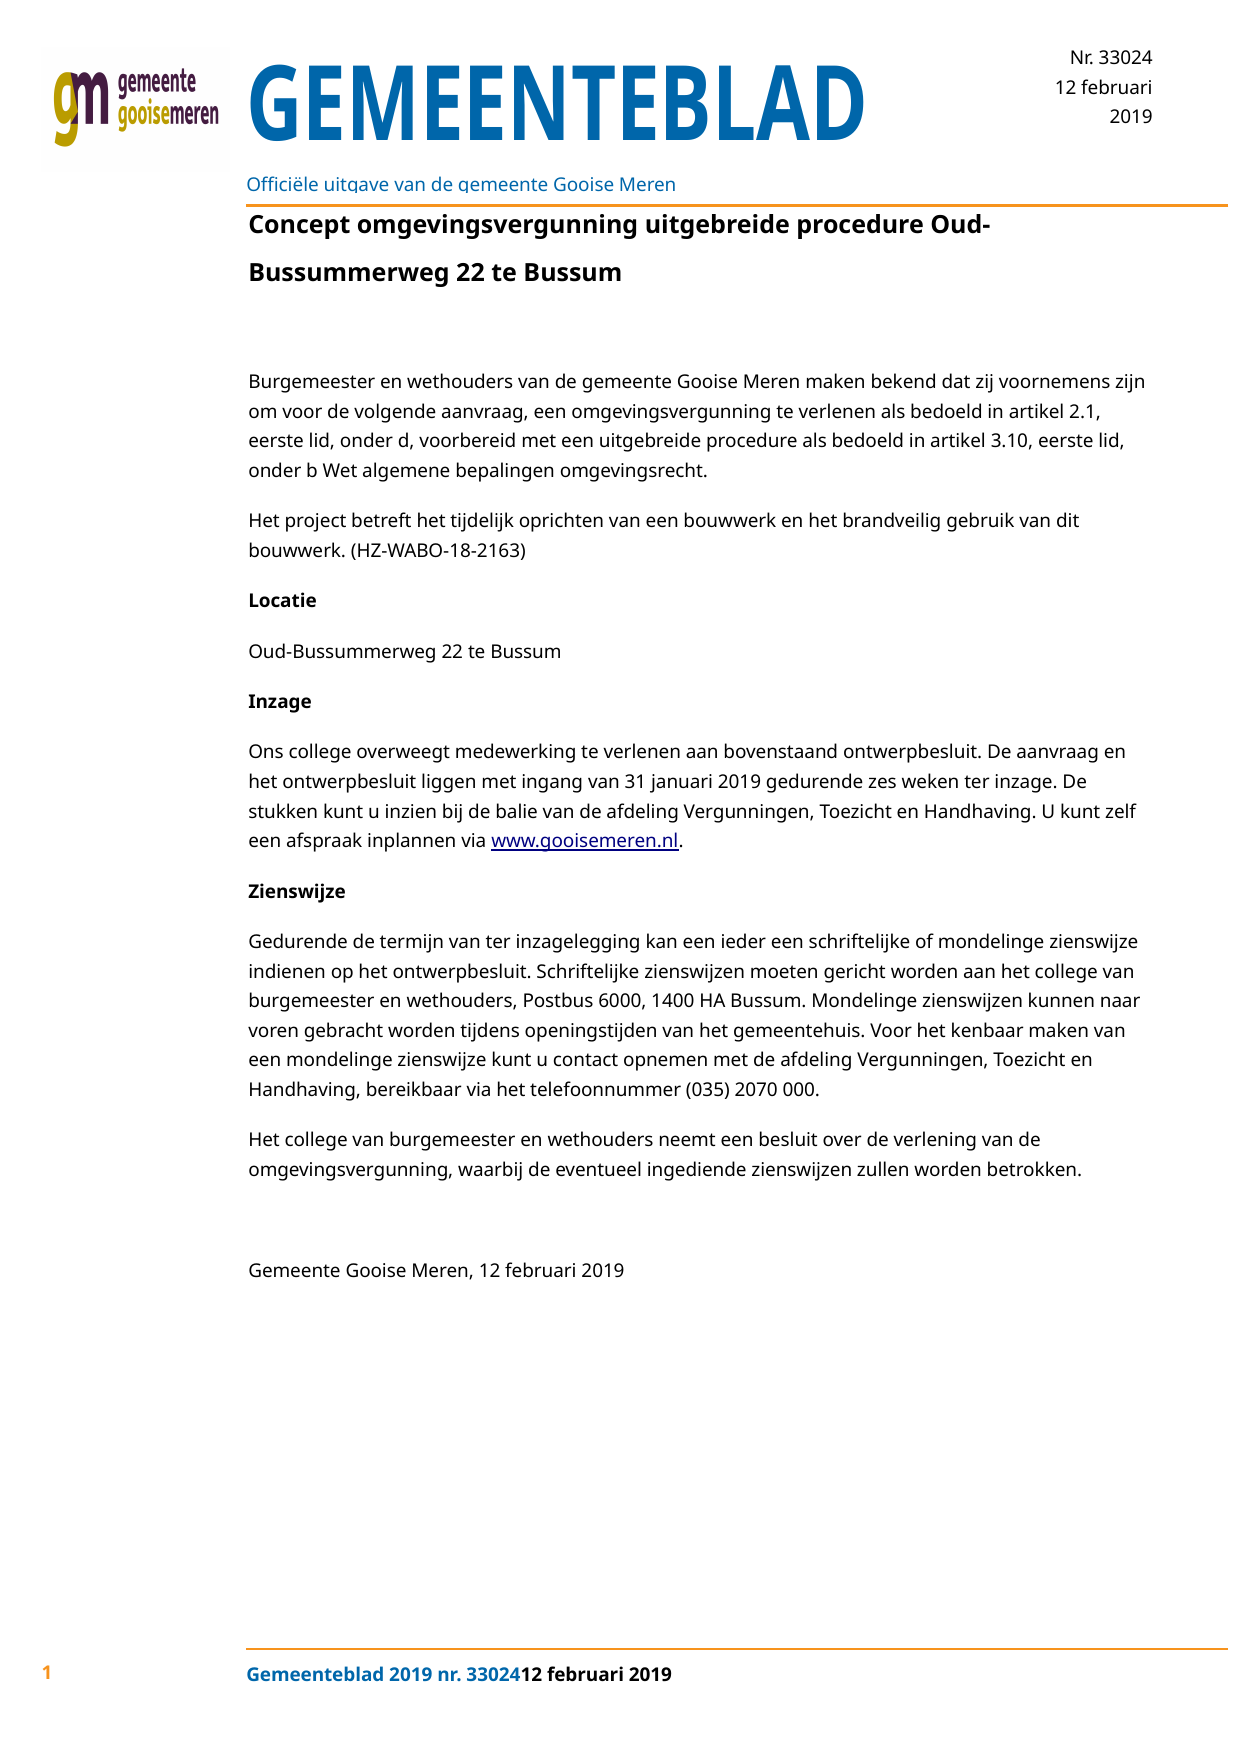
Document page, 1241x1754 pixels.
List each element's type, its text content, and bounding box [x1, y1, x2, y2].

text Ons college overweegt medewerking te verlenen aan bovenstaand ontwerpbesluit. De aanvraag en het ontwerpbesluit liggen met ingang van 31 januari 2019 gedurende zes weken ter inzage. De stukken kunt u inzien bij de balie van de afdeling Vergunningen, Toezicht en Handhaving. U kunt zelf een afspraak inplannen via www.gooisemeren.nl. [248, 739, 1152, 853]
text Locatie [248, 587, 1152, 613]
text Inzage [248, 688, 1152, 714]
text Gemeente Gooise Meren, 12 februari 2019 [248, 1257, 1152, 1283]
picture [41, 47, 231, 172]
text Het college van burgemeester en wethouders neemt een besluit over de verlening van de omgevingsvergunning, waarbij de eventueel ingediende zienswijzen zullen worden betrokken. [248, 1127, 1152, 1182]
text Concept omgevingsvergunning uitgebreide procedure Oud-Bussummerweg 22 te Bussum [248, 207, 1152, 288]
text Burgemeester en wethouders van de gemeente Gooise Meren maken bekend dat zij voornemens zijn om voor de volgende aanvraag, een omgevingsvergunning te verlenen als bedoeld in artikel 2.1, eerste lid, onder d, voorbereid met een uitgebreide procedure als bedoeld in artikel 3.10, eerste lid, onder b Wet algemene bepalingen omgevingsrecht. [248, 368, 1152, 483]
text Het project betreft het tijdelijk oprichten van een bouwwerk en het brandveilig gebruik van dit bouwwerk. (HZ-WABO-18-2163) [248, 507, 1152, 563]
text Gedurende de termijn van ter inzagelegging kan een ieder een schriftelijke of mondelinge zienswijze indienen op het ontwerpbesluit. Schriftelijke zienswijzen moeten gericht worden aan het college van burgemeester en wethouders, Postbus 6000, 1400 HA Bussum. Mondelinge zienswijzen kunnen naar voren gebracht worden tijdens openingstijden van het gemeentehuis. Voor het kenbaar maken van een mondelinge zienswijze kunt u contact opnemen met de afdeling Vergunningen, Toezicht en Handhaving, bereikbaar via het telefoonnummer (035) 2070 000. [248, 928, 1152, 1102]
text Oud-Bussummerweg 22 te Bussum [248, 638, 1152, 664]
text Zienswijze [248, 878, 1152, 904]
